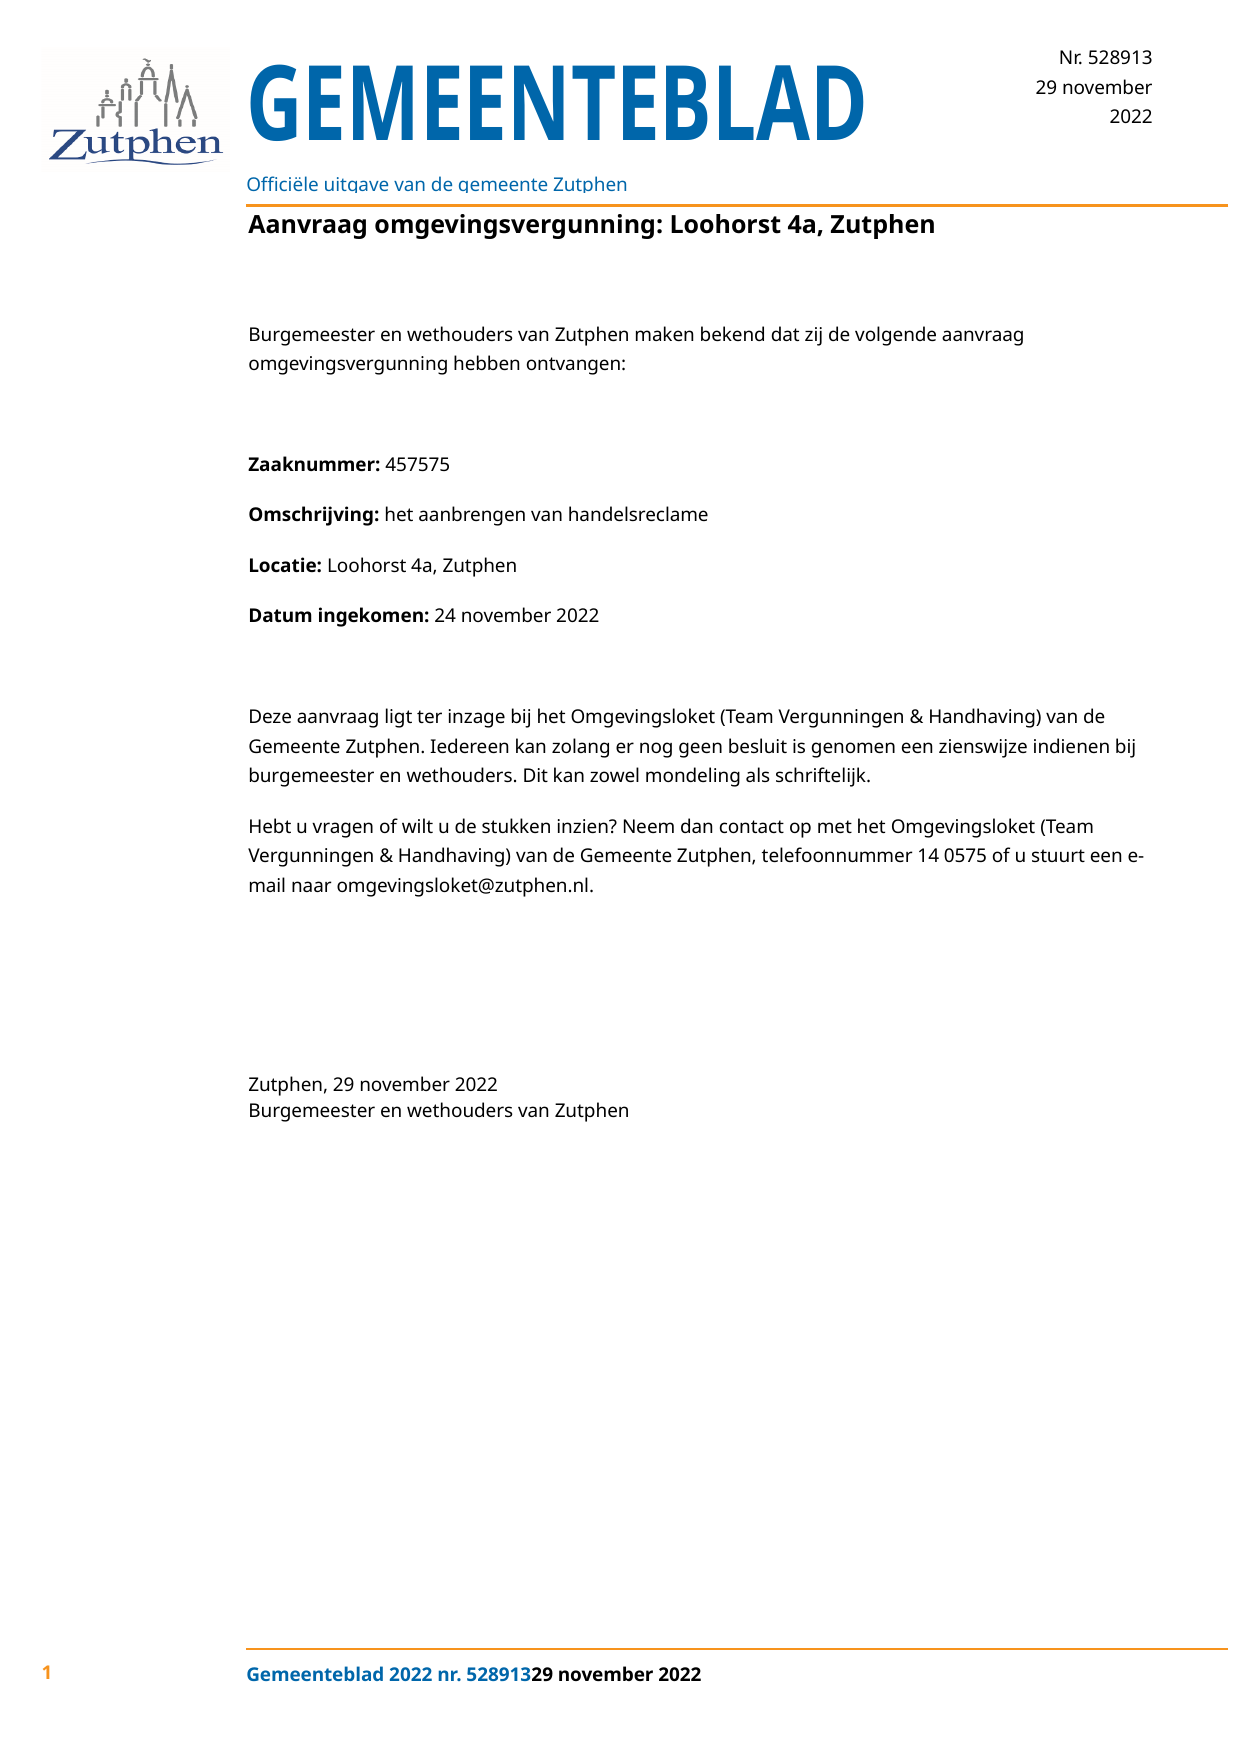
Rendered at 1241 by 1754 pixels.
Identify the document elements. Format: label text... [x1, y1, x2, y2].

text Burgemeester en wethouders van Zutphen maken bekend dat zij de volgende aanvraag omgevingsvergunning hebben ontvangen: [248, 321, 1152, 376]
text Aanvraag omgevingsvergunning: Loohorst 4a, Zutphen [248, 207, 1152, 241]
text Burgemeester en wethouders van Zutphen [248, 1097, 1152, 1122]
text Hebt u vragen of wilt u de stukken inzien? Neem dan contact op met het Omgevingsloket (Team Vergunningen & Handhaving) van de Gemeente Zutphen, telefoonnummer 14 0575 of u stuurt een e-mail naar omgevingsloket@zutphen.nl. [248, 813, 1152, 898]
text Omschrijving: het aanbrengen van handelsreclame [248, 502, 1152, 527]
text Zaaknummer: 457575 [248, 451, 1152, 477]
text Deze aanvraag ligt ter inzage bij het Omgevingsloket (Team Vergunningen & Handhaving) van de Gemeente Zutphen. Iedereen kan zolang er nog geen besluit is genomen een zienswijze indienen bij burgemeester en wethouders. Dit kan zowel mondeling als schriftelijk. [248, 703, 1152, 788]
text Zutphen, 29 november 2022 [248, 1071, 1152, 1097]
text Locatie: Loohorst 4a, Zutphen [248, 552, 1152, 578]
picture [41, 47, 231, 172]
text Datum ingekomen: 24 november 2022 [248, 602, 1152, 628]
